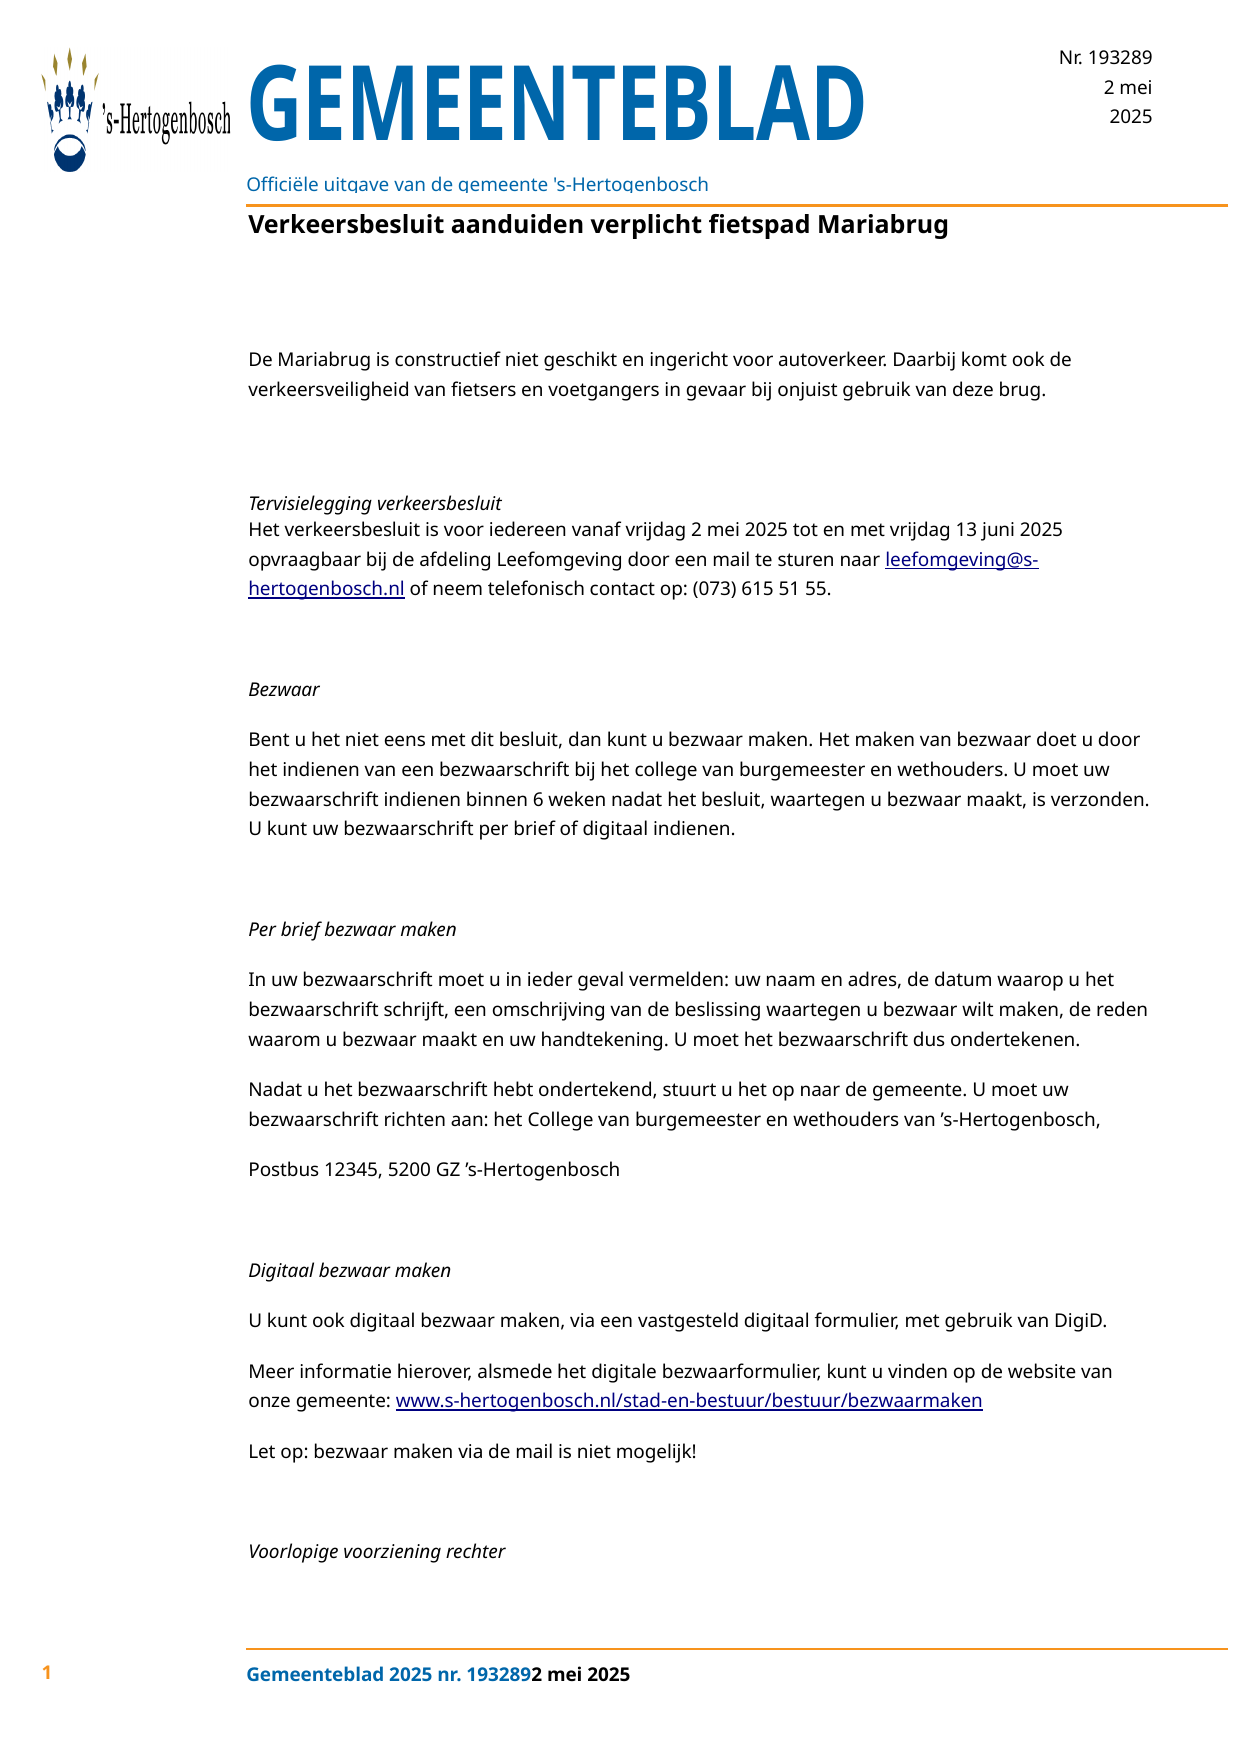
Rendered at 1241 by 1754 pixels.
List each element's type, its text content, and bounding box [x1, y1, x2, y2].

text Verkeersbesluit aanduiden verplicht fietspad Mariabrug [248, 207, 1152, 241]
text In uw bezwaarschrift moet u in ieder geval vermelden: uw naam en adres, de datum waarop u het bezwaarschrift schrijft, een omschrijving van de beslissing waartegen u bezwaar wilt maken, de reden waarom u bezwaar maakt en uw handtekening. U moet het bezwaarschrift dus ondertekenen. [248, 967, 1152, 1051]
text Voorlopige voorziening rechter [248, 1539, 1152, 1564]
text Nadat u het bezwaarschrift hebt ondertekend, stuurt u het op naar de gemeente. U moet uw bezwaarschrift richten aan: het College van burgemeester en wethouders van ’s-Hertogenbosch, [248, 1076, 1152, 1131]
text Meer informatie hierover, alsmede het digitale bezwaarformulier, kunt u vinden op de website van onze gemeente: www.s-hertogenbosch.nl/stad-en-bestuur/bestuur/bezwaarmaken [248, 1358, 1152, 1413]
text Per brief bezwaar maken [248, 916, 1152, 942]
text U kunt ook digitaal bezwaar maken, via een vastgesteld digitaal formulier, met gebruik van DigiD. [248, 1307, 1152, 1333]
text Digitaal bezwaar maken [248, 1257, 1152, 1283]
text Postbus 12345, 5200 GZ ’s-Hertogenbosch [248, 1156, 1152, 1182]
text Bent u het niet eens met dit besluit, dan kunt u bezwaar maken. Het maken van bezwaar doet u door het indienen van een bezwaarschrift bij het college van burgemeester en wethouders. U moet uw bezwaarschrift indienen binnen 6 weken nadat het besluit, waartegen u bezwaar maakt, is verzonden. U kunt uw bezwaarschrift per brief of digitaal indienen. [248, 727, 1152, 841]
text Het verkeersbesluit is voor iedereen vanaf vrijdag 2 mei 2025 tot en met vrijdag 13 juni 2025 opvraagbaar bij de afdeling Leefomgeving door een mail te sturen naar leefomgeving@s-hertogenbosch.nl of neem telefonisch contact op: (073) 615 51 55. [248, 516, 1152, 601]
text Let op: bezwaar maken via de mail is niet mogelijk! [248, 1438, 1152, 1463]
text De Mariabrug is constructief niet geschikt en ingericht voor autoverkeer. Daarbij komt ook de verkeersveiligheid van fietsers en voetgangers in gevaar bij onjuist gebruik van deze brug. [248, 346, 1152, 402]
picture [41, 47, 231, 172]
text Bezwaar [248, 676, 1152, 702]
text Tervisielegging verkeersbesluit [248, 490, 1152, 516]
